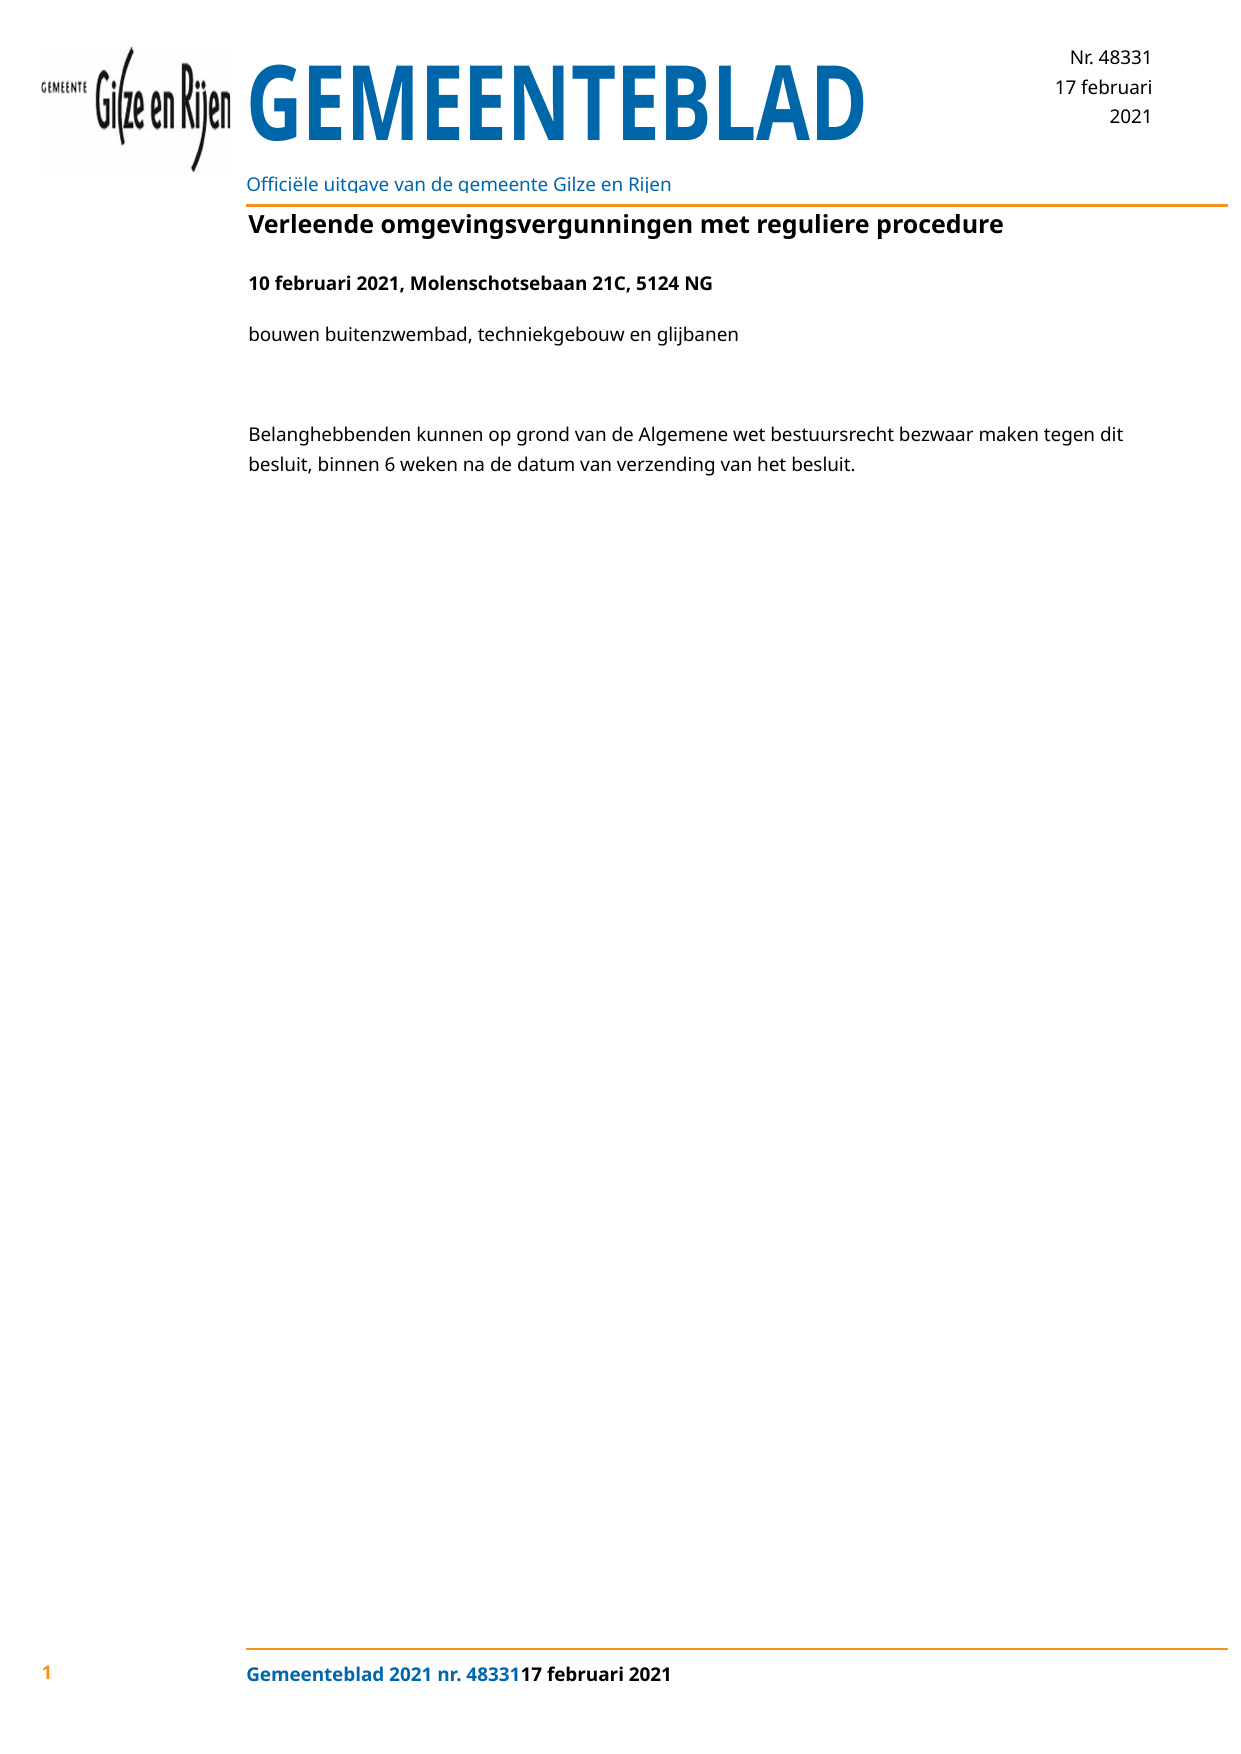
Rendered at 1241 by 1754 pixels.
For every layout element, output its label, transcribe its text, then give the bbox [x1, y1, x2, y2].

text Belanghebbenden kunnen op grond van de Algemene wet bestuursrecht bezwaar maken tegen dit besluit, binnen 6 weken na de datum van verzending van het besluit. [248, 422, 1152, 477]
picture [41, 47, 231, 172]
text bouwen buitenzwembad, techniekgebouw en glijbanen [248, 321, 1152, 346]
text 10 februari 2021, Molenschotsebaan 21C, 5124 NG [248, 270, 1152, 296]
text Verleende omgevingsvergunningen met reguliere procedure [248, 207, 1152, 241]
